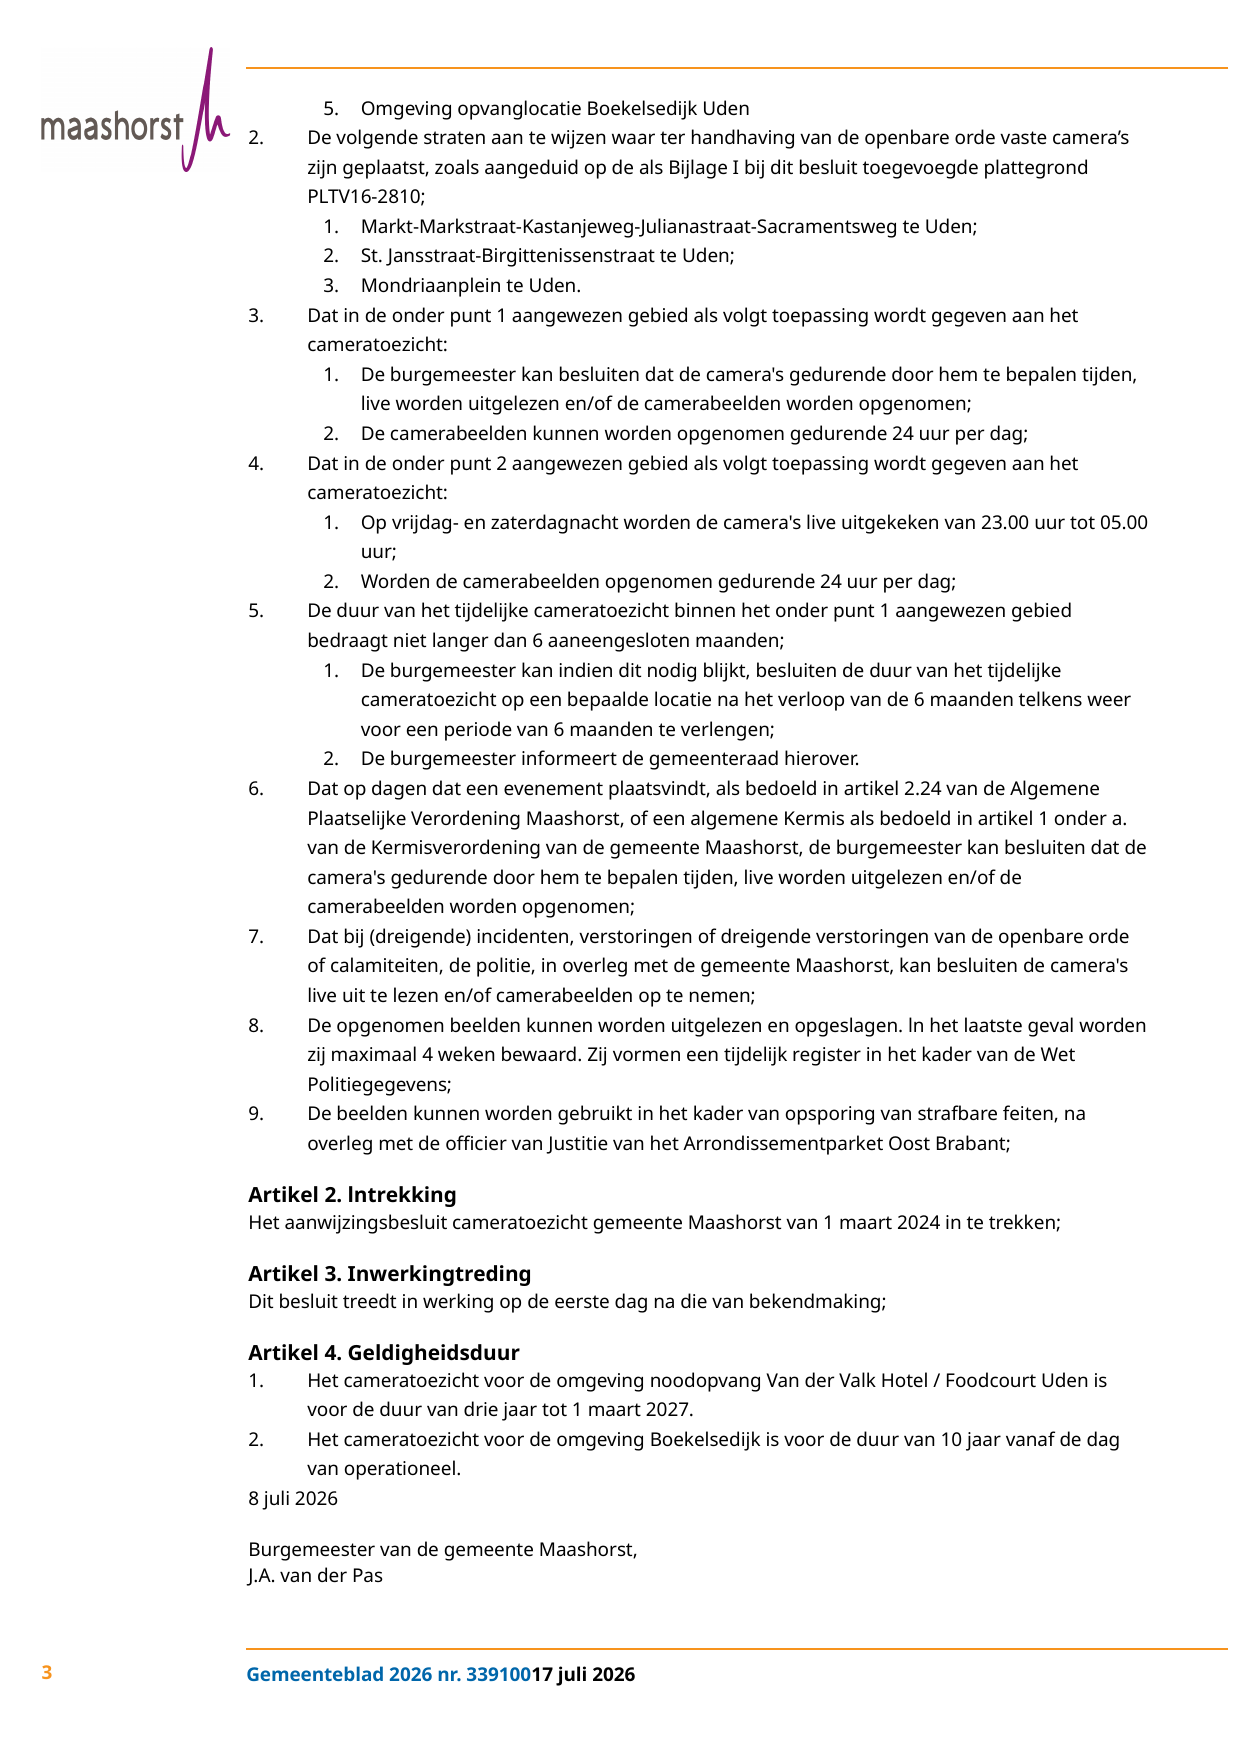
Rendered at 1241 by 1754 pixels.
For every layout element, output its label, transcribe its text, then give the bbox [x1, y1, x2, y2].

text 8 juli 2026 [248, 1485, 1152, 1511]
list De burgemeester informeert de gemeenteraad hierover. [323, 746, 1152, 771]
picture [41, 47, 231, 172]
list Dat in de onder punt 2 aangewezen gebied als volgt toepassing wordt gegeven aan het cameratoezicht: [248, 450, 1152, 505]
list Markt-Markstraat-Kastanjeweg-Julianastraat-Sacramentsweg te Uden; [323, 213, 1152, 239]
list Dat op dagen dat een evenement plaatsvindt, als bedoeld in artikel 2.24 van de Algemene Plaatselijke Verordening Maashorst, of een algemene Kermis als bedoeld in artikel 1 onder a. van de Kermisverordening van de gemeente Maashorst, de burgemeester kan besluiten dat de camera's gedurende door hem te bepalen tijden, live worden uitgelezen en/of de camerabeelden worden opgenomen; [248, 775, 1152, 919]
list De burgemeester kan besluiten dat de camera's gedurende door hem te bepalen tijden, live worden uitgelezen en/of de camerabeelden worden opgenomen; [323, 361, 1152, 416]
list Dat bij (dreigende) incidenten, verstoringen of dreigende verstoringen van de openbare orde of calamiteiten, de politie, in overleg met de gemeente Maashorst, kan besluiten de camera's live uit te lezen en/of camerabeelden op te nemen; [248, 923, 1152, 1008]
text Burgemeester van de gemeente Maashorst, [248, 1537, 1152, 1562]
list De opgenomen beelden kunnen worden uitgelezen en opgeslagen. ln het laatste geval worden zij maximaal 4 weken bewaard. Zij vormen een tijdelijk register in het kader van de Wet Politiegegevens; [248, 1012, 1152, 1097]
list Dat in de onder punt 1 aangewezen gebied als volgt toepassing wordt gegeven aan het cameratoezicht: [248, 302, 1152, 357]
list Omgeving opvanglocatie Boekelsedijk Uden [323, 95, 1152, 121]
list De camerabeelden kunnen worden opgenomen gedurende 24 uur per dag; [323, 420, 1152, 446]
text Dit besluit treedt in werking op de eerste dag na die van bekendmaking; [248, 1288, 1152, 1314]
list Mondriaanplein te Uden. [323, 272, 1152, 298]
list Het cameratoezicht voor de omgeving Boekelsedijk is voor de duur van 10 jaar vanaf de dag van operationeel. [248, 1426, 1152, 1481]
list St. Jansstraat-Birgittenissenstraat te Uden; [323, 243, 1152, 268]
list De beelden kunnen worden gebruikt in het kader van opsporing van strafbare feiten, na overleg met de officier van Justitie van het Arrondissementparket Oost Brabant; [248, 1101, 1152, 1156]
text Artikel 3. Inwerkingtreding [248, 1259, 1152, 1288]
text Artikel 4. Geldigheidsduur [248, 1338, 1152, 1367]
list De volgende straten aan te wijzen waar ter handhaving van de openbare orde vaste camera’s zijn geplaatst, zoals aangeduid op de als Bijlage I bij dit besluit toegevoegde plattegrond PLTV16-2810; [248, 124, 1152, 209]
list De duur van het tijdelijke cameratoezicht binnen het onder punt 1 aangewezen gebied bedraagt niet langer dan 6 aaneengesloten maanden; [248, 598, 1152, 653]
list Op vrijdag- en zaterdagnacht worden de camera's live uitgekeken van 23.00 uur tot 05.00 uur; [323, 509, 1152, 564]
list De burgemeester kan indien dit nodig blijkt, besluiten de duur van het tijdelijke cameratoezicht op een bepaalde locatie na het verloop van de 6 maanden telkens weer voor een periode van 6 maanden te verlengen; [323, 657, 1152, 742]
text J.A. van der Pas [248, 1562, 1152, 1588]
list Het cameratoezicht voor de omgeving noodopvang Van der Valk Hotel / Foodcourt Uden is voor de duur van drie jaar tot 1 maart 2027. [248, 1367, 1152, 1422]
list Worden de camerabeelden opgenomen gedurende 24 uur per dag; [323, 568, 1152, 594]
text Het aanwijzingsbesluit cameratoezicht gemeente Maashorst van 1 maart 2024 in te trekken; [248, 1209, 1152, 1235]
text Artikel 2. lntrekking [248, 1181, 1152, 1209]
